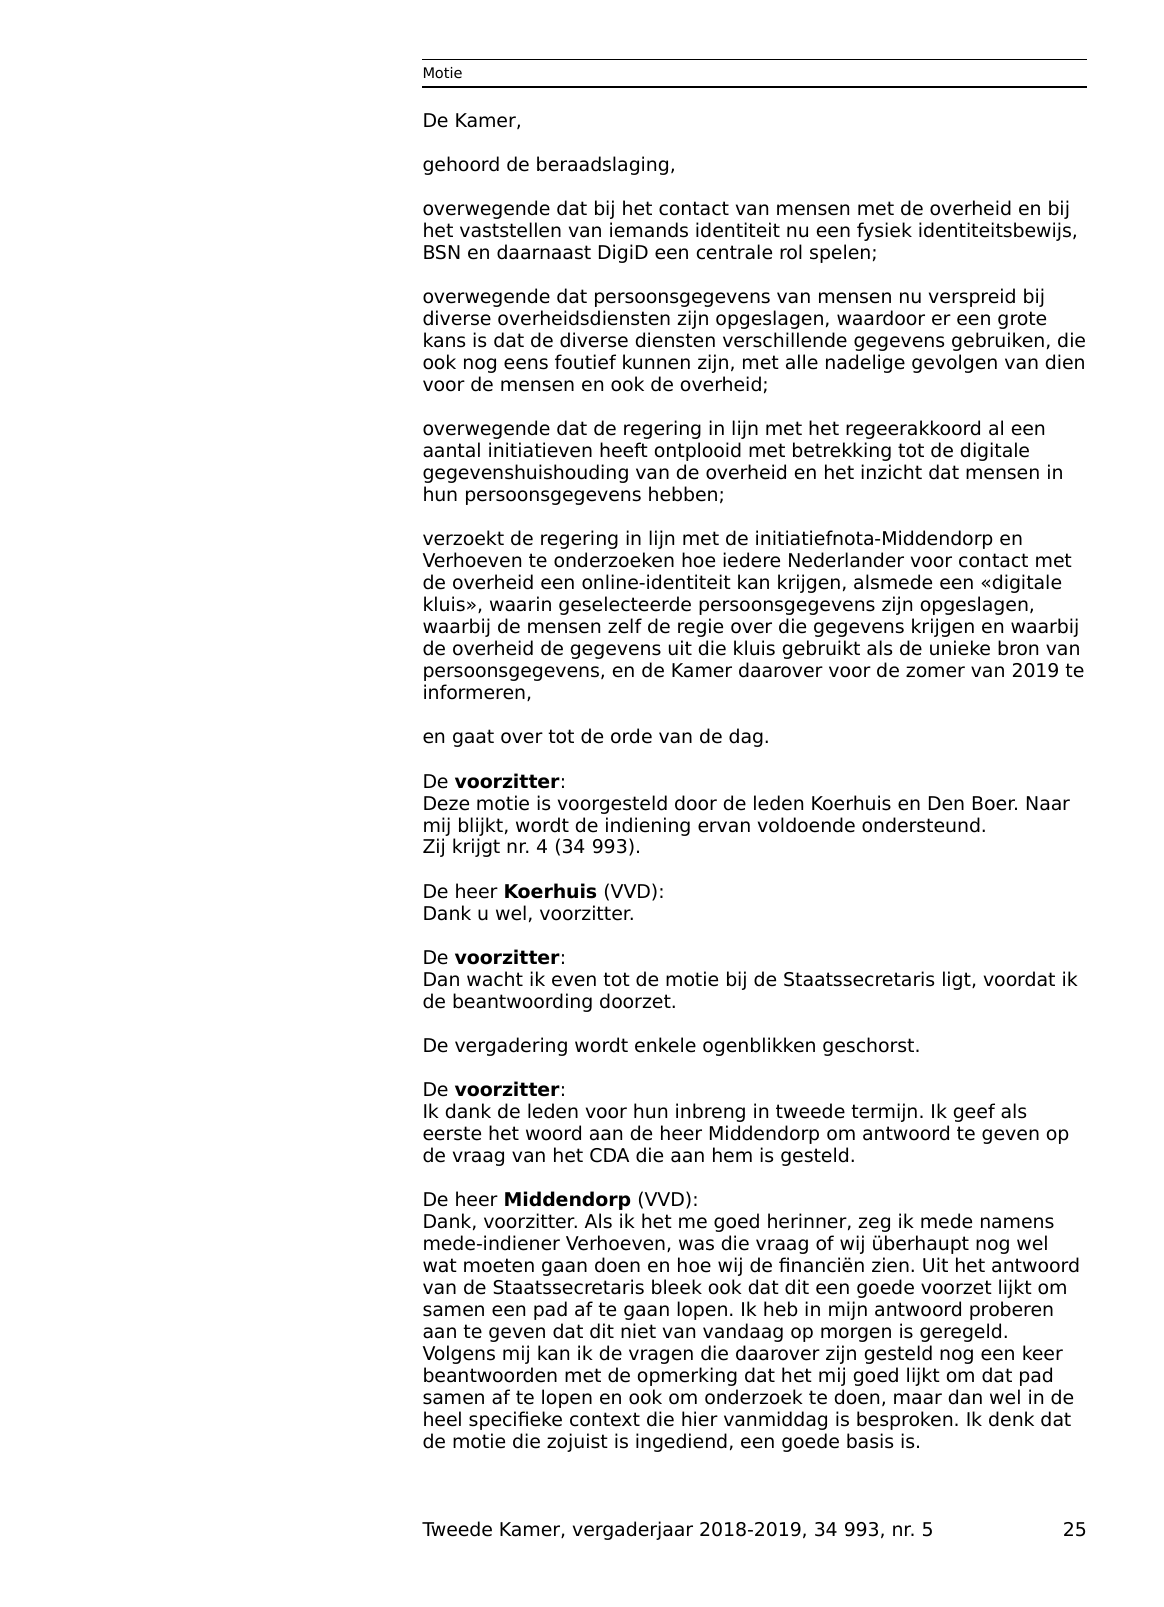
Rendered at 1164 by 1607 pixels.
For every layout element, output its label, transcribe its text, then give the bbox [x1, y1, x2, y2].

text De voorzitter: [422, 1079, 1087, 1101]
text Zij krijgt nr. 4 (34 993). [422, 836, 1087, 858]
text De voorzitter: [422, 947, 1087, 969]
text Dank, voorzitter. Als ik het me goed herinner, zeg ik mede namens mede-indiener Verhoeven, was die vraag of wij überhaupt nog wel wat moeten gaan doen en hoe wij de financiën zien. Uit het antwoord van de Staatssecretaris bleek ook dat dit een goede voorzet lijkt om samen een pad af te gaan lopen. Ik heb in mijn antwoord proberen aan te geven dat dit niet van vandaag op morgen is geregeld. Volgens mij kan ik de vragen die daarover zijn gesteld nog een keer beantwoorden met de opmerking dat het mij goed lijkt om dat pad samen af te lopen en ook om onderzoek te doen, maar dan wel in de heel specifieke context die hier vanmiddag is besproken. Ik denk dat de motie die zojuist is ingediend, een goede basis is. [422, 1211, 1087, 1453]
text verzoekt de regering in lijn met de initiatiefnota-Middendorp en Verhoeven te onderzoeken hoe iedere Nederlander voor contact met de overheid een online-identiteit kan krijgen, alsmede een «digitale kluis», waarin geselecteerde persoonsgegevens zijn opgeslagen, waarbij de mensen zelf de regie over die gegevens krijgen en waarbij de overheid de gegevens uit die kluis gebruikt als de unieke bron van persoonsgegevens, en de Kamer daarover voor de zomer van 2019 te informeren, [422, 528, 1087, 704]
table_header Motie [422, 60, 1087, 86]
text De heer Koerhuis (VVD): [422, 881, 1087, 903]
text De vergadering wordt enkele ogenblikken geschorst. [422, 1035, 1087, 1057]
text De Kamer, [422, 110, 1087, 132]
text gehoord de beraadslaging, [422, 154, 1087, 176]
text en gaat over tot de orde van de dag. [422, 726, 1087, 748]
text De voorzitter: [422, 771, 1087, 792]
text De heer Middendorp (VVD): [422, 1189, 1087, 1211]
text Ik dank de leden voor hun inbreng in tweede termijn. Ik geef als eerste het woord aan de heer Middendorp om antwoord te geven op de vraag van het CDA die aan hem is gesteld. [422, 1101, 1087, 1167]
text overwegende dat persoonsgegevens van mensen nu verspreid bij diverse overheidsdiensten zijn opgeslagen, waardoor er een grote kans is dat de diverse diensten verschillende gegevens gebruiken, die ook nog eens foutief kunnen zijn, met alle nadelige gevolgen van dien voor de mensen en ook de overheid; [422, 286, 1087, 396]
text Dank u wel, voorzitter. [422, 903, 1087, 924]
text overwegende dat bij het contact van mensen met de overheid en bij het vaststellen van iemands identiteit nu een fysiek identiteitsbewijs, BSN en daarnaast DigiD een centrale rol spelen; [422, 198, 1087, 264]
text overwegende dat de regering in lijn met het regeerakkoord al een aantal initiatieven heeft ontplooid met betrekking tot de digitale gegevenshuishouding van de overheid en het inzicht dat mensen in hun persoonsgegevens hebben; [422, 418, 1087, 506]
text Dan wacht ik even tot de motie bij de Staatssecretaris ligt, voordat ik de beantwoording doorzet. [422, 969, 1087, 1013]
text Deze motie is voorgesteld door de leden Koerhuis en Den Boer. Naar mij blijkt, wordt de indiening ervan voldoende ondersteund. [422, 792, 1087, 836]
